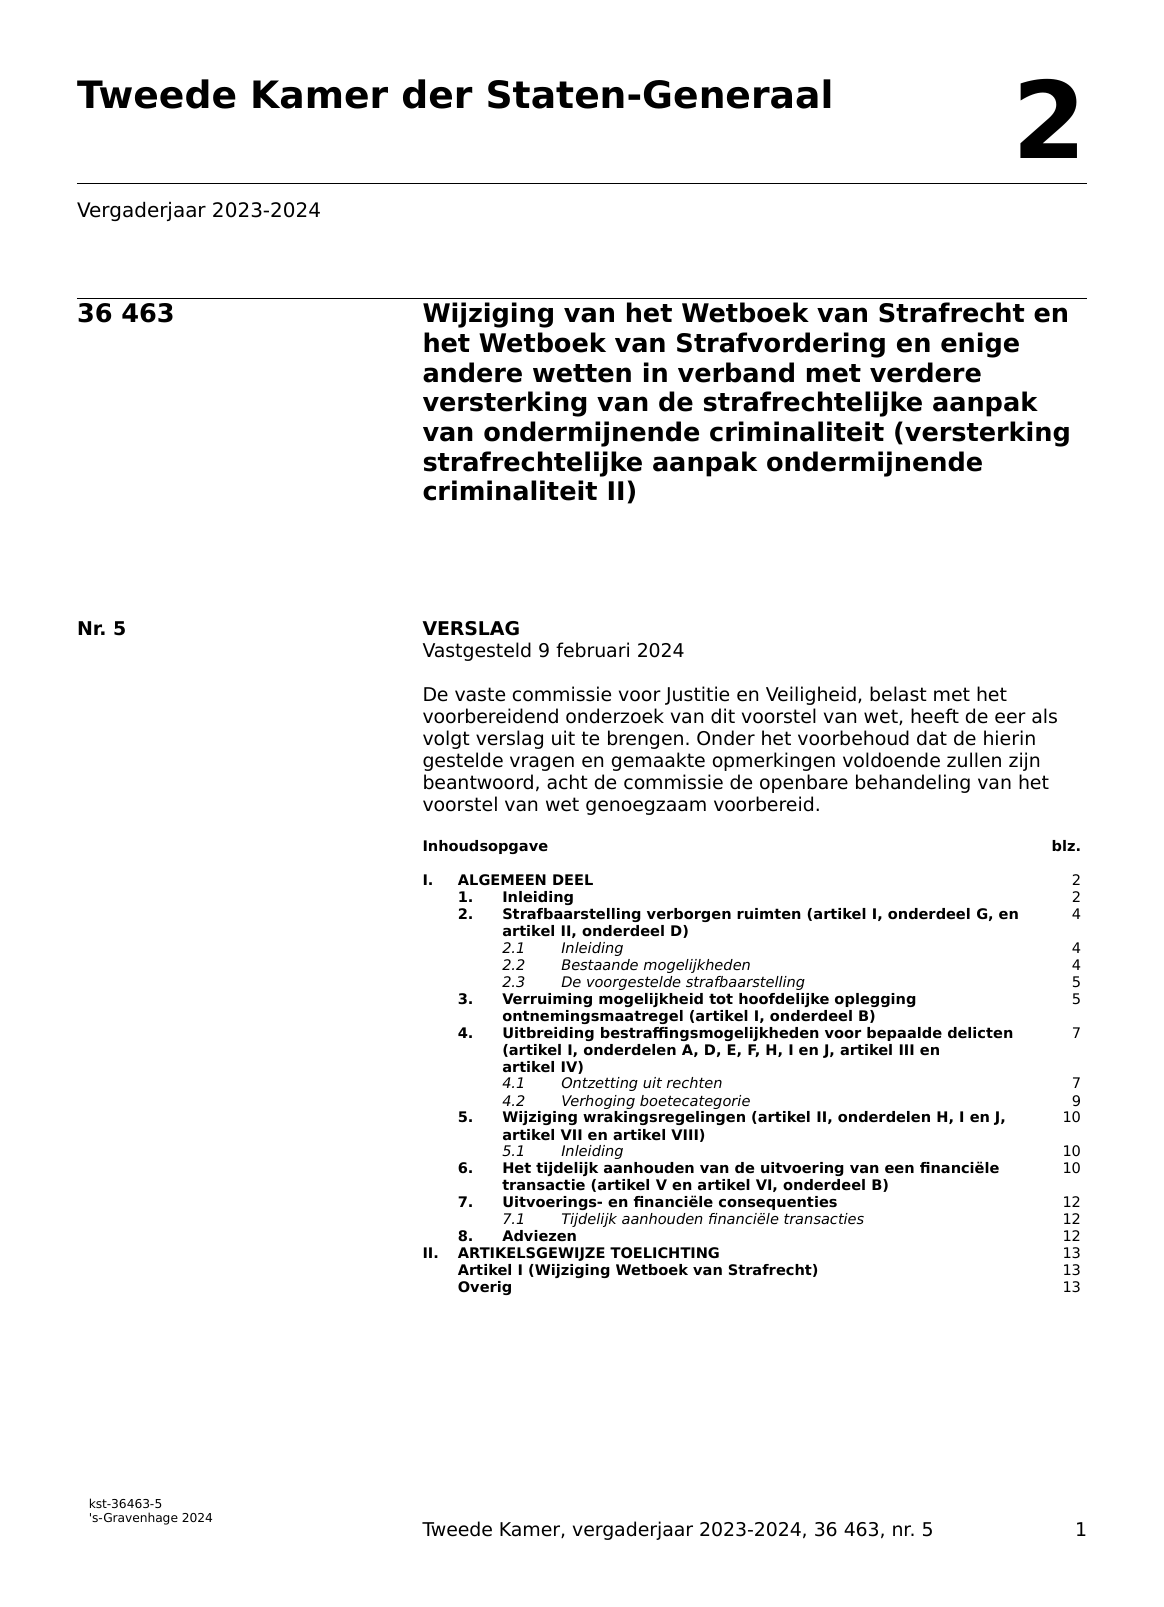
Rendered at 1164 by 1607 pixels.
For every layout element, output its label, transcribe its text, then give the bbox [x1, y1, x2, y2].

table_cell [496, 855, 555, 872]
table_cell Inleiding [555, 1143, 1027, 1160]
table_cell [422, 1109, 452, 1143]
table_cell [422, 974, 452, 991]
table_cell [422, 906, 452, 939]
subtitle 36 463 Wijziging van het Wetboek van Strafrecht en het Wetboek van Strafvordering en enige andere wetten in verband met verdere versterking van de strafrechtelijke aanpak van ondermijnende criminaliteit (versterking strafrechtelijke aanpak ondermijnende criminaliteit II) [77, 299, 1087, 507]
table_cell 2.1 [496, 940, 555, 957]
table_cell 4 [1028, 906, 1087, 939]
table_cell [1028, 855, 1087, 872]
table_cell 3. [452, 991, 496, 1024]
table_cell [452, 1211, 496, 1228]
table_cell 4.1 [496, 1075, 555, 1092]
table_cell [422, 1228, 452, 1245]
table_cell Tijdelijk aanhouden financiële transacties [555, 1211, 1027, 1228]
table_cell [422, 1075, 452, 1092]
table_cell 13 [1028, 1262, 1087, 1279]
text 's-Gravenhage 2024 [88, 1511, 323, 1525]
table_header blz. [1028, 838, 1087, 855]
table_cell Strafbaarstelling verborgen ruimten (artikel I, onderdeel G, en artikel II, onderdeel D) [496, 906, 1027, 939]
table_cell [422, 1160, 452, 1194]
table_cell 2 [1028, 872, 1087, 889]
table_cell [422, 1279, 452, 1296]
table_cell 7. [452, 1194, 496, 1211]
table_cell De voorgestelde strafbaarstelling [555, 974, 1027, 991]
table_header Inhoudsopgave [422, 838, 1027, 855]
table_cell ARTIKELSGEWIJZE TOELICHTING [452, 1245, 1027, 1262]
table_cell [422, 991, 452, 1024]
table_cell 12 [1028, 1228, 1087, 1245]
table_cell 4 [1028, 940, 1087, 957]
table_cell 2 [1028, 889, 1087, 906]
table_cell Bestaande mogelijkheden [555, 957, 1027, 973]
table_cell II. [422, 1245, 452, 1262]
table_header Tweede Kamer der Staten-Generaal [77, 59, 886, 183]
table_cell 8. [452, 1228, 496, 1245]
table_cell 10 [1028, 1109, 1087, 1143]
table_cell [452, 974, 496, 991]
table_cell 6. [452, 1160, 496, 1194]
table_cell [422, 1211, 452, 1228]
table_cell [422, 957, 452, 973]
table_cell 12 [1028, 1194, 1087, 1211]
table_cell Ontzetting uit rechten [555, 1075, 1027, 1092]
text Vastgesteld 9 februari 2024 [422, 640, 1087, 662]
table_cell 5.1 [496, 1143, 555, 1160]
table_cell [422, 889, 452, 906]
table_cell [452, 940, 496, 957]
table_cell 7 [1028, 1075, 1087, 1092]
table_cell 4 [1028, 957, 1087, 973]
table_cell Artikel I (Wijziging Wetboek van Strafrecht) [452, 1262, 1027, 1279]
table_cell 13 [1028, 1279, 1087, 1296]
table_cell 5. [452, 1109, 496, 1143]
table_cell [422, 940, 452, 957]
table_cell ALGEMEEN DEEL [452, 872, 1027, 889]
table_cell [422, 855, 452, 872]
table_cell 4. [452, 1025, 496, 1075]
table_cell 1. [452, 889, 496, 906]
table_cell 10 [1028, 1143, 1087, 1160]
table_cell 12 [1028, 1211, 1087, 1228]
table_cell [452, 1093, 496, 1109]
table_cell Vergaderjaar 2023-2024 [77, 184, 1087, 298]
table_cell 13 [1028, 1245, 1087, 1262]
table_header 2 [886, 59, 1087, 183]
table_cell [422, 1194, 452, 1211]
table_cell [422, 1093, 452, 1109]
table_cell 5 [1028, 991, 1087, 1024]
table_cell [452, 1075, 496, 1092]
table_cell Adviezen [496, 1228, 1027, 1245]
table_cell 10 [1028, 1160, 1087, 1194]
table_cell 7 [1028, 1025, 1087, 1075]
table_cell Inleiding [496, 889, 1027, 906]
table_cell 9 [1028, 1093, 1087, 1109]
table_cell [422, 1143, 452, 1160]
table_cell [452, 1143, 496, 1160]
table_cell I. [422, 872, 452, 889]
table_cell Verruiming mogelijkheid tot hoofdelijke oplegging ontnemingsmaatregel (artikel I, onderdeel B) [496, 991, 1027, 1024]
table_cell 5 [1028, 974, 1087, 991]
table_cell Uitvoerings- en financiële consequenties [496, 1194, 1027, 1211]
table_cell 2.3 [496, 974, 555, 991]
table_cell Uitbreiding bestraffingsmogelijkheden voor bepaalde delicten (artikel I, onderdelen A, D, E, F, H, I en J, artikel III en artikel IV) [496, 1025, 1027, 1075]
table_cell [422, 1025, 452, 1075]
table_cell [555, 855, 1027, 872]
text kst-36463-5 [88, 1497, 323, 1511]
table_cell 7.1 [496, 1211, 555, 1228]
table_cell [452, 957, 496, 973]
table_cell Wijziging wrakingsregelingen (artikel II, onderdelen H, I en J, artikel VII en artikel VIII) [496, 1109, 1027, 1143]
table_cell Het tijdelijk aanhouden van de uitvoering van een financiële transactie (artikel V en artikel VI, onderdeel B) [496, 1160, 1027, 1194]
text De vaste commissie voor Justitie en Veiligheid, belast met het voorbereidend onderzoek van dit voorstel van wet, heeft de eer als volgt verslag uit te brengen. Onder het voorbehoud dat de hierin gestelde vragen en gemaakte opmerkingen voldoende zullen zijn beantwoord, acht de commissie de openbare behandeling van het voorstel van wet genoegzaam voorbereid. [422, 684, 1087, 816]
table_cell [422, 1262, 452, 1279]
table_cell 2.2 [496, 957, 555, 973]
table_cell 4.2 [496, 1093, 555, 1109]
table_cell Overig [452, 1279, 1027, 1296]
subtitle Nr. 5 VERSLAG [77, 618, 1087, 640]
table_cell Inleiding [555, 940, 1027, 957]
table_cell 2. [452, 906, 496, 939]
table_cell [452, 855, 496, 872]
table_cell Verhoging boetecategorie [555, 1093, 1027, 1109]
